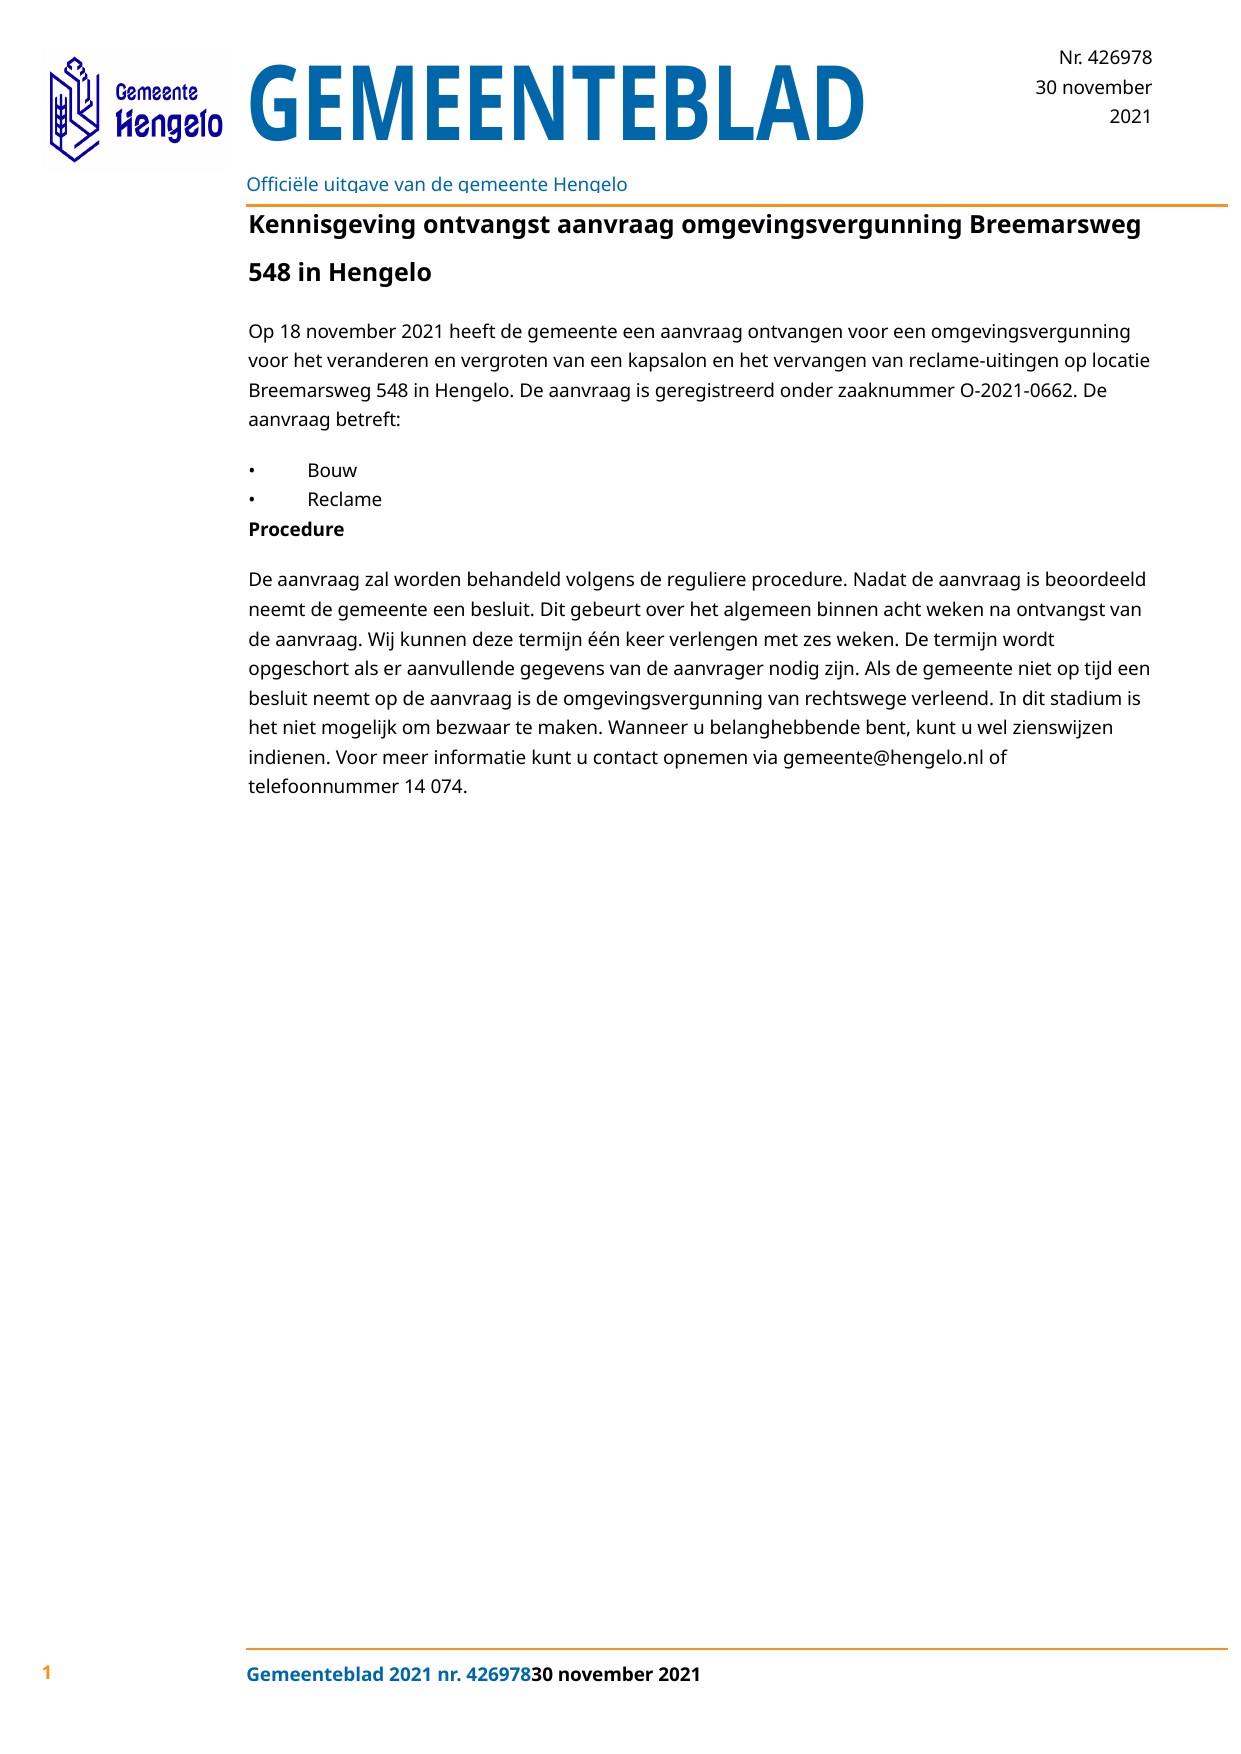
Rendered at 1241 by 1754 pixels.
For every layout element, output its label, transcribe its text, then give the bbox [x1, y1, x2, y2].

list Bouw [248, 457, 1152, 483]
text Kennisgeving ontvangst aanvraag omgevingsvergunning Breemarsweg 548 in Hengelo [248, 207, 1152, 288]
text De aanvraag zal worden behandeld volgens de reguliere procedure. Nadat de aanvraag is beoordeeld neemt de gemeente een besluit. Dit gebeurt over het algemeen binnen acht weken na ontvangst van de aanvraag. Wij kunnen deze termijn één keer verlengen met zes weken. De termijn wordt opgeschort als er aanvullende gegevens van de aanvrager nodig zijn. Als de gemeente niet op tijd een besluit neemt op de aanvraag is de omgevingsvergunning van rechtswege verleend. In dit stadium is het niet mogelijk om bezwaar te maken. Wanneer u belanghebbende bent, kunt u wel zienswijzen indienen. Voor meer informatie kunt u contact opnemen via gemeente@hengelo.nl of telefoonnummer 14 074. [248, 567, 1152, 799]
list Reclame [248, 487, 1152, 512]
picture [41, 47, 231, 172]
text Op 18 november 2021 heeft de gemeente een aanvraag ontvangen voor een omgevingsvergunning voor het veranderen en vergroten van een kapsalon en het vervangen van reclame-uitingen op locatie Breemarsweg 548 in Hengelo. De aanvraag is geregistreerd onder zaaknummer O-2021-0662. De aanvraag betreft: [248, 318, 1152, 432]
text Procedure [248, 516, 1152, 542]
